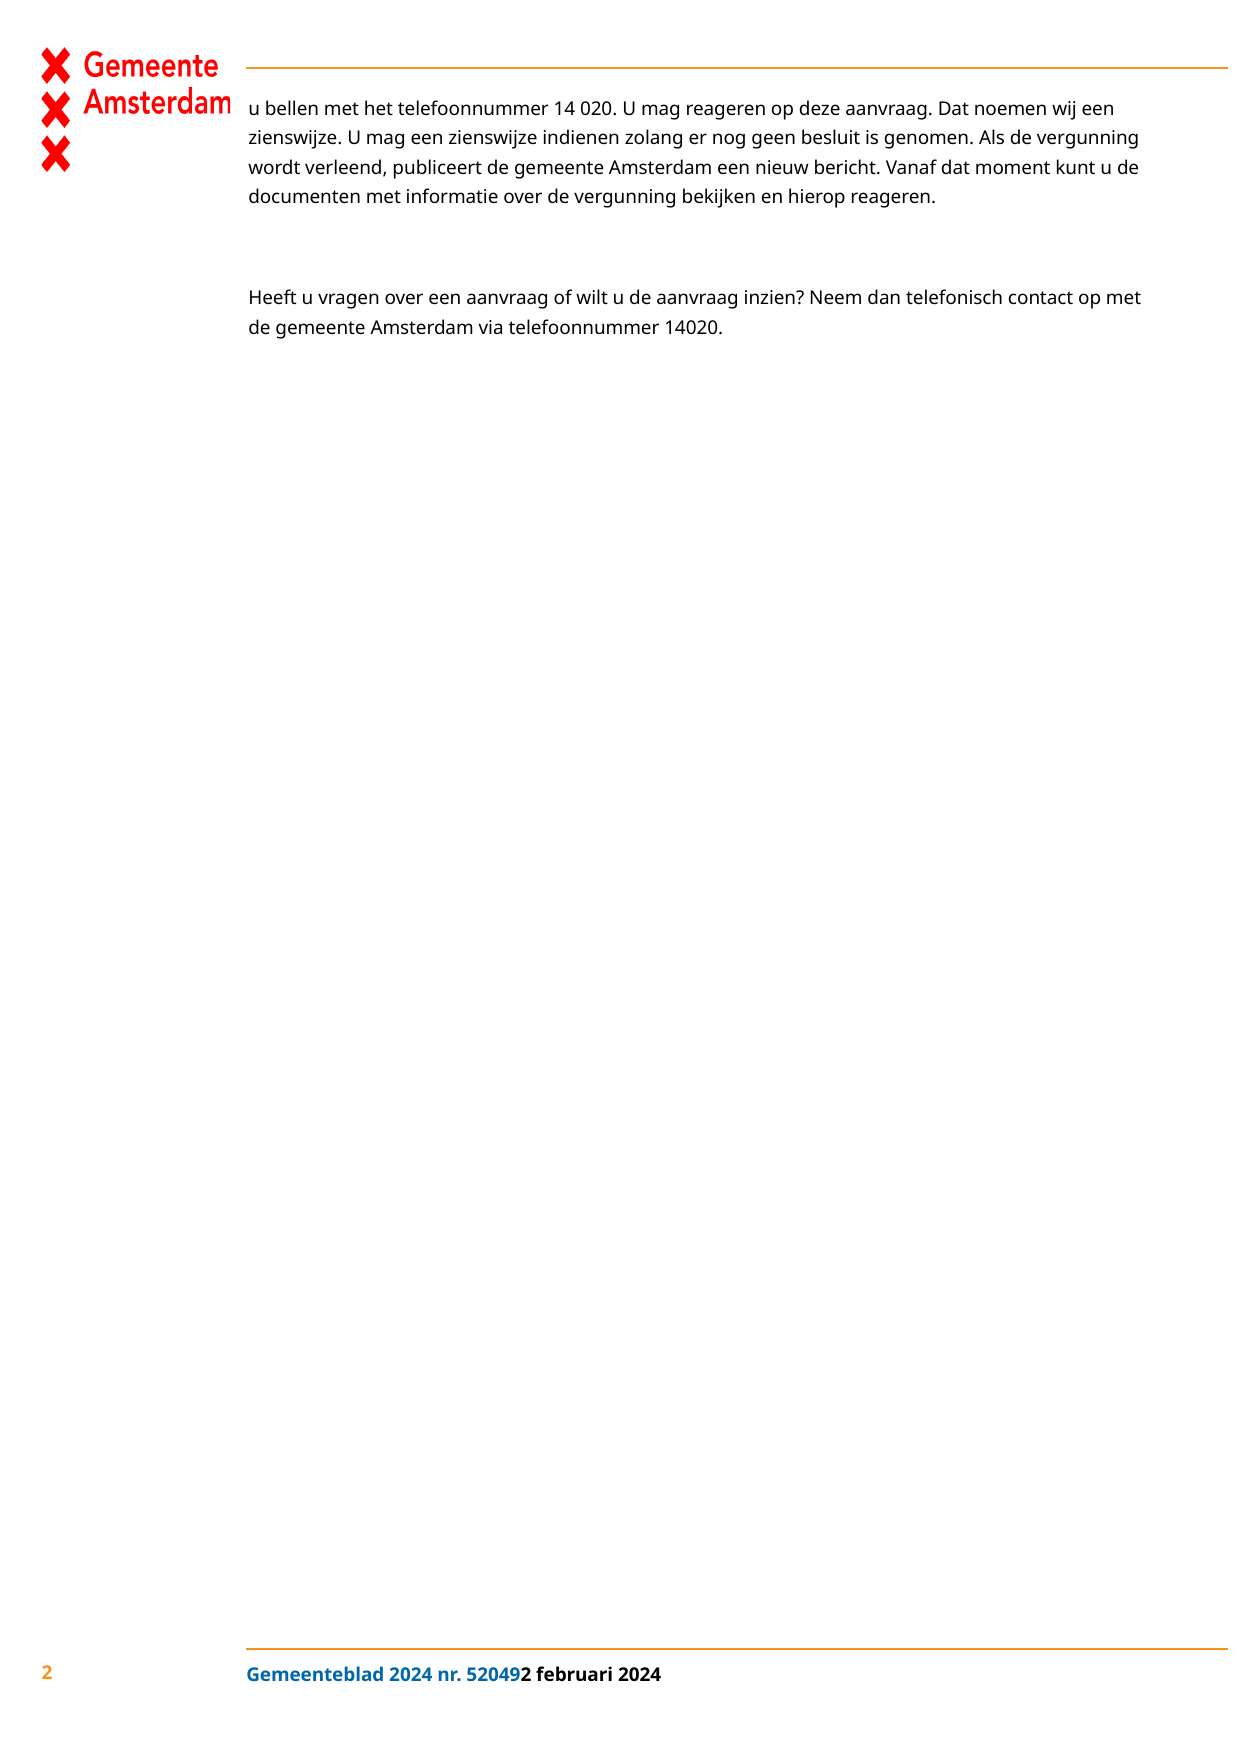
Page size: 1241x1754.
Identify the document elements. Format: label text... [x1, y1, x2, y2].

text Heeft u vragen over een aanvraag of wilt u de aanvraag inzien? Neem dan telefonisch contact op met de gemeente Amsterdam via telefoonnummer 14020. [248, 284, 1152, 340]
text u bellen met het telefoonnummer 14 020. U mag reageren op deze aanvraag. Dat noemen wij een zienswijze. U mag een zienswijze indienen zolang er nog geen besluit is genomen. Als de vergunning wordt verleend, publiceert de gemeente Amsterdam een nieuw bericht. Vanaf dat moment kunt u de documenten met informatie over de vergunning bekijken en hierop reageren. [248, 95, 1152, 209]
picture [41, 47, 231, 172]
